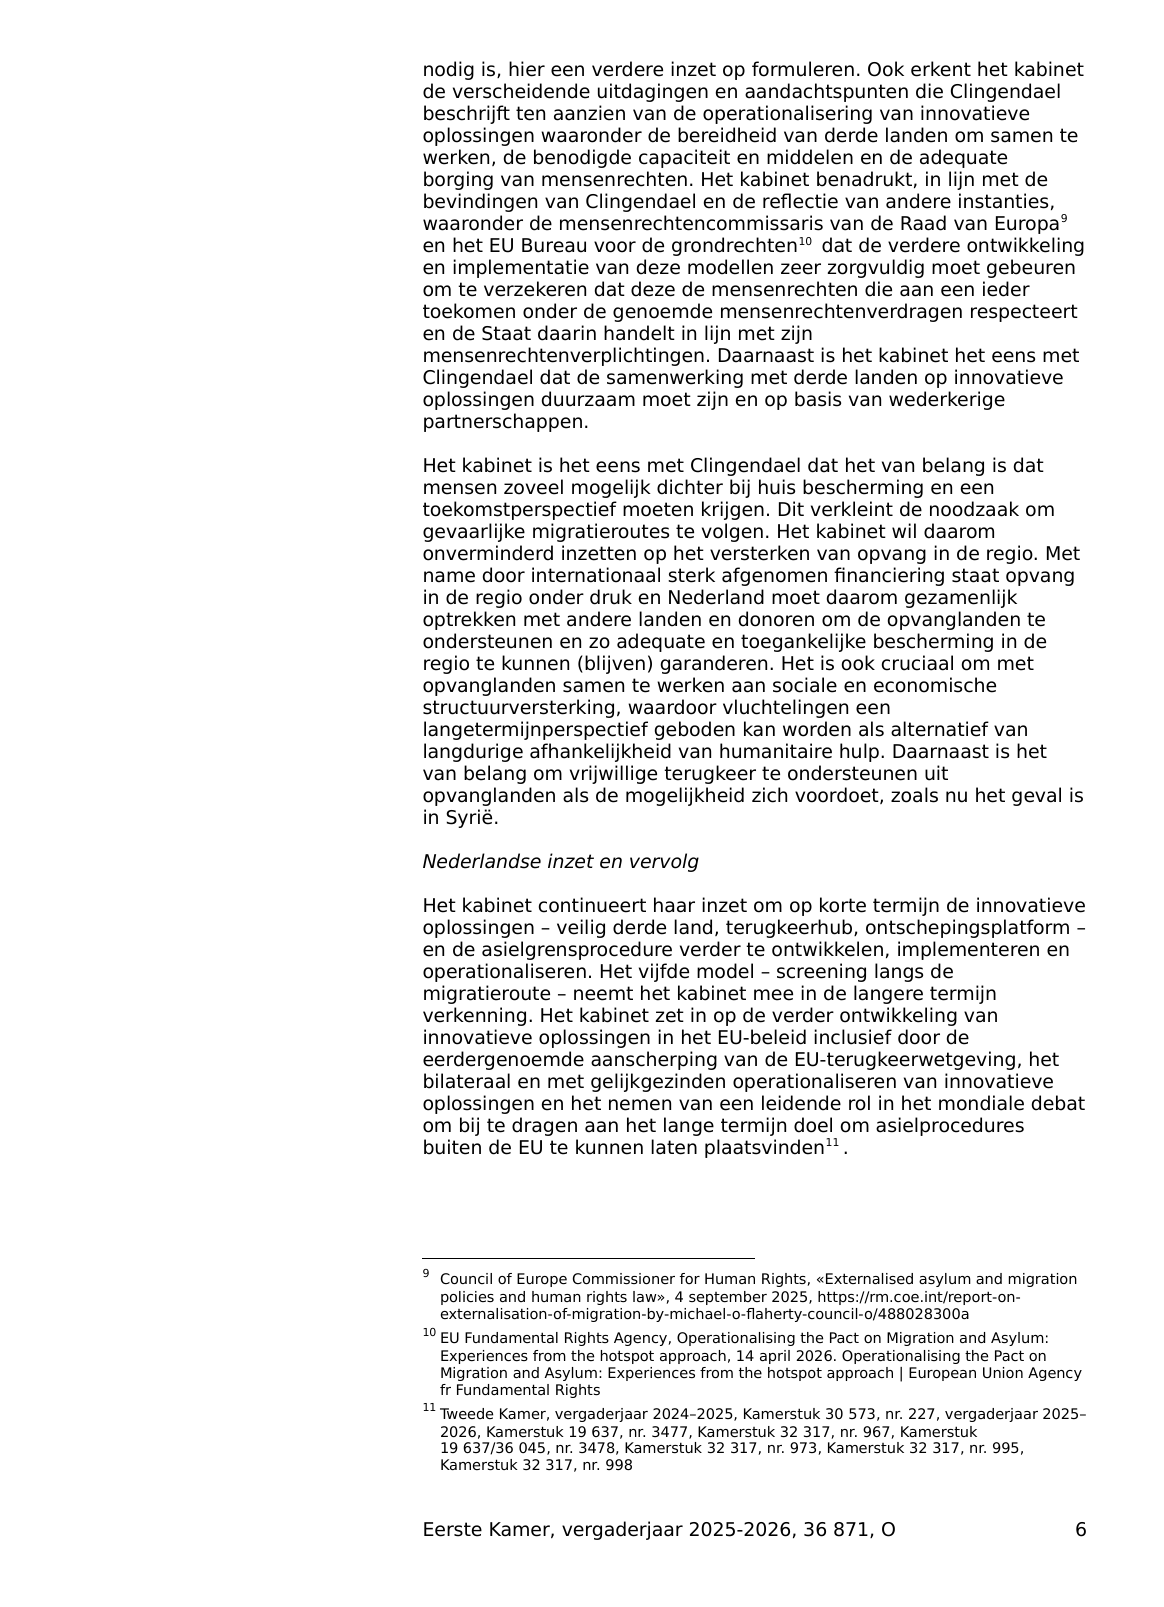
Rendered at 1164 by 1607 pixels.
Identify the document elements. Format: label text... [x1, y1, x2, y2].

text Council of Europe Commissioner for Human Rights, «Externalised asylum and migration policies and human rights law», 4 september 2025, https://rm.coe.int/report-on-externalisation-of-migration-by-michael-o-flaherty-council-o/488028300a [422, 1267, 1087, 1323]
text Het kabinet continueert haar inzet om op korte termijn de innovatieve oplossingen – veilig derde land, terugkeerhub, ontschepingsplatform – en de asielgrensprocedure verder te ontwikkelen, implementeren en operationaliseren. Het vijfde model – screening langs de migratieroute – neemt het kabinet mee in de langere termijn verkenning. Het kabinet zet in op de verder ontwikkeling van innovatieve oplossingen in het EU-beleid inclusief door de eerdergenoemde aanscherping van de EU-terugkeerwetgeving, het bilateraal en met gelijkgezinden operationaliseren van innovatieve oplossingen en het nemen van een leidende rol in het mondiale debat om bij te dragen aan het lange termijn doel om asielprocedures buiten de EU te kunnen laten plaatsvinden. [422, 895, 1087, 1159]
text Het kabinet is het eens met Clingendael dat het van belang is dat mensen zoveel mogelijk dichter bij huis bescherming en een toekomstperspectief moeten krijgen. Dit verkleint de noodzaak om gevaarlijke migratieroutes te volgen. Het kabinet wil daarom onverminderd inzetten op het versterken van opvang in de regio. Met name door internationaal sterk afgenomen financiering staat opvang in de regio onder druk en Nederland moet daarom gezamenlijk optrekken met andere landen en donoren om de opvanglanden te ondersteunen en zo adequate en toegankelijke bescherming in de regio te kunnen (blijven) garanderen. Het is ook cruciaal om met opvanglanden samen te werken aan sociale en economische structuurversterking, waardoor vluchtelingen een langetermijnperspectief geboden kan worden als alternatief van langdurige afhankelijkheid van humanitaire hulp. Daarnaast is het van belang om vrijwillige terugkeer te ondersteunen uit opvanglanden als de mogelijkheid zich voordoet, zoals nu het geval is in Syrië. [422, 455, 1087, 828]
text Tweede Kamer, vergaderjaar 2024–2025, Kamerstuk 30 573, nr. 227, vergaderjaar 2025–2026, Kamerstuk 19 637, nr. 3477, Kamerstuk 32 317, nr. 967, Kamerstuk 19 637/36 045, nr. 3478, Kamerstuk 32 317, nr. 973, Kamerstuk 32 317, nr. 995, Kamerstuk 32 317, nr. 998 [422, 1402, 1087, 1474]
subtitle Nederlandse inzet en vervolg [422, 851, 1087, 873]
text EU Fundamental Rights Agency, Operationalising the Pact on Migration and Asylum: Experiences from the hotspot approach, 14 april 2026. Operationalising the Pact on Migration and Asylum: Experiences from the hotspot approach | European Union Agency fr Fundamental Rights [422, 1326, 1087, 1399]
text nodig is, hier een verdere inzet op formuleren. Ook erkent het kabinet de verscheidende uitdagingen en aandachtspunten die Clingendael beschrijft ten aanzien van de operationalisering van innovatieve oplossingen waaronder de bereidheid van derde landen om samen te werken, de benodigde capaciteit en middelen en de adequate borging van mensenrechten. Het kabinet benadrukt, in lijn met de bevindingen van Clingendael en de reflectie van andere instanties, waaronder de mensenrechtencommissaris van de Raad van Europa en het EU Bureau voor de grondrechten dat de verdere ontwikkeling en implementatie van deze modellen zeer zorgvuldig moet gebeuren om te verzekeren dat deze de mensenrechten die aan een ieder toekomen onder de genoemde mensenrechtenverdragen respecteert en de Staat daarin handelt in lijn met zijn mensenrechtenverplichtingen. Daarnaast is het kabinet het eens met Clingendael dat de samenwerking met derde landen op innovatieve oplossingen duurzaam moet zijn en op basis van wederkerige partnerschappen. [422, 59, 1087, 433]
